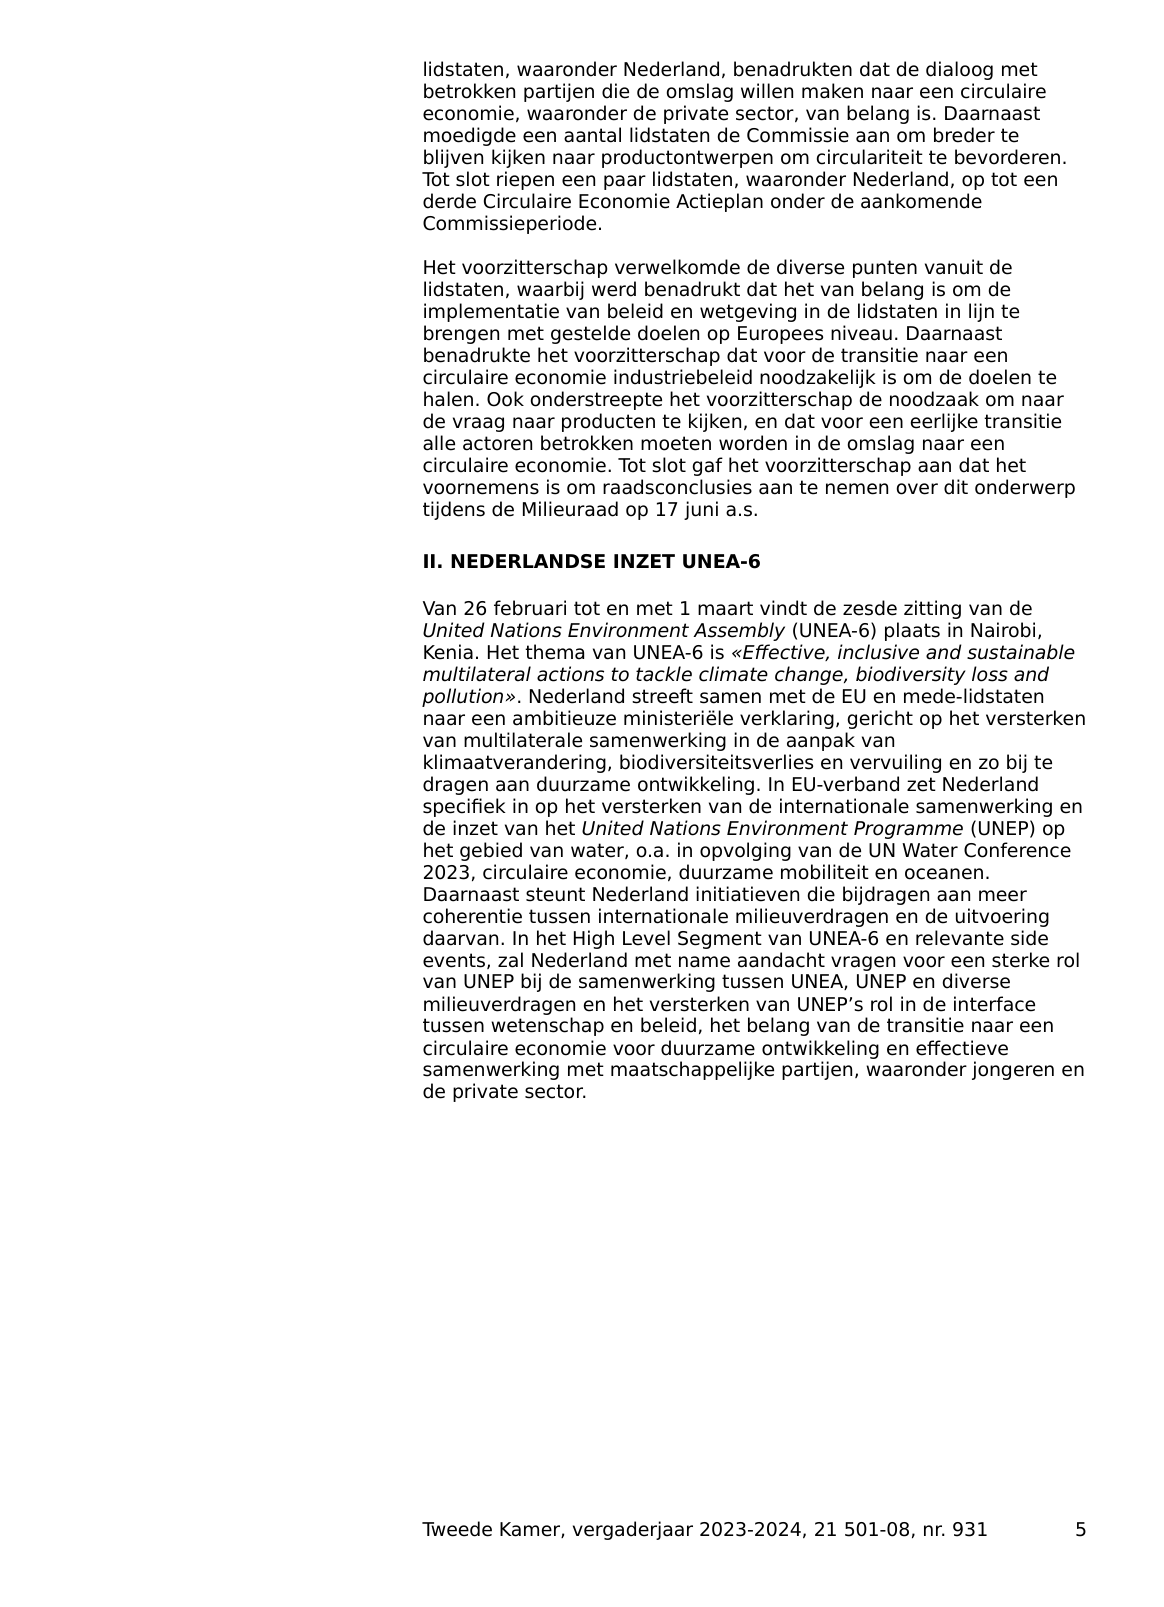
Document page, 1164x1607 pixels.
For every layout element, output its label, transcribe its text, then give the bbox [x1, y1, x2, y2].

text lidstaten, waaronder Nederland, benadrukten dat de dialoog met betrokken partijen die de omslag willen maken naar een circulaire economie, waaronder de private sector, van belang is. Daarnaast moedigde een aantal lidstaten de Commissie aan om breder te blijven kijken naar productontwerpen om circulariteit te bevorderen. Tot slot riepen een paar lidstaten, waaronder Nederland, op tot een derde Circulaire Economie Actieplan onder de aankomende Commissieperiode. [422, 59, 1087, 235]
subtitle II. NEDERLANDSE INZET UNEA-6 [422, 551, 1087, 573]
text Van 26 februari tot en met 1 maart vindt de zesde zitting van de United Nations Environment Assembly (UNEA-6) plaats in Nairobi, Kenia. Het thema van UNEA-6 is «Effective, inclusive and sustainable multilateral actions to tackle climate change, biodiversity loss and pollution». Nederland streeft samen met de EU en mede-lidstaten naar een ambitieuze ministeriële verklaring, gericht op het versterken van multilaterale samenwerking in de aanpak van klimaatverandering, biodiversiteitsverlies en vervuiling en zo bij te dragen aan duurzame ontwikkeling. In EU-verband zet Nederland specifiek in op het versterken van de internationale samenwerking en de inzet van het United Nations Environment Programme (UNEP) op het gebied van water, o.a. in opvolging van de UN Water Conference 2023, circulaire economie, duurzame mobiliteit en oceanen. Daarnaast steunt Nederland initiatieven die bijdragen aan meer coherentie tussen internationale milieuverdragen en de uitvoering daarvan. In het High Level Segment van UNEA-6 en relevante side events, zal Nederland met name aandacht vragen voor een sterke rol van UNEP bij de samenwerking tussen UNEA, UNEP en diverse milieuverdragen en het versterken van UNEP’s rol in de interface tussen wetenschap en beleid, het belang van de transitie naar een circulaire economie voor duurzame ontwikkeling en effectieve samenwerking met maatschappelijke partijen, waaronder jongeren en de private sector. [422, 598, 1087, 1103]
text Het voorzitterschap verwelkomde de diverse punten vanuit de lidstaten, waarbij werd benadrukt dat het van belang is om de implementatie van beleid en wetgeving in de lidstaten in lijn te brengen met gestelde doelen op Europees niveau. Daarnaast benadrukte het voorzitterschap dat voor de transitie naar een circulaire economie industriebeleid noodzakelijk is om de doelen te halen. Ook onderstreepte het voorzitterschap de noodzaak om naar de vraag naar producten te kijken, en dat voor een eerlijke transitie alle actoren betrokken moeten worden in de omslag naar een circulaire economie. Tot slot gaf het voorzitterschap aan dat het voornemens is om raadsconclusies aan te nemen over dit onderwerp tijdens de Milieuraad op 17 juni a.s. [422, 257, 1087, 521]
